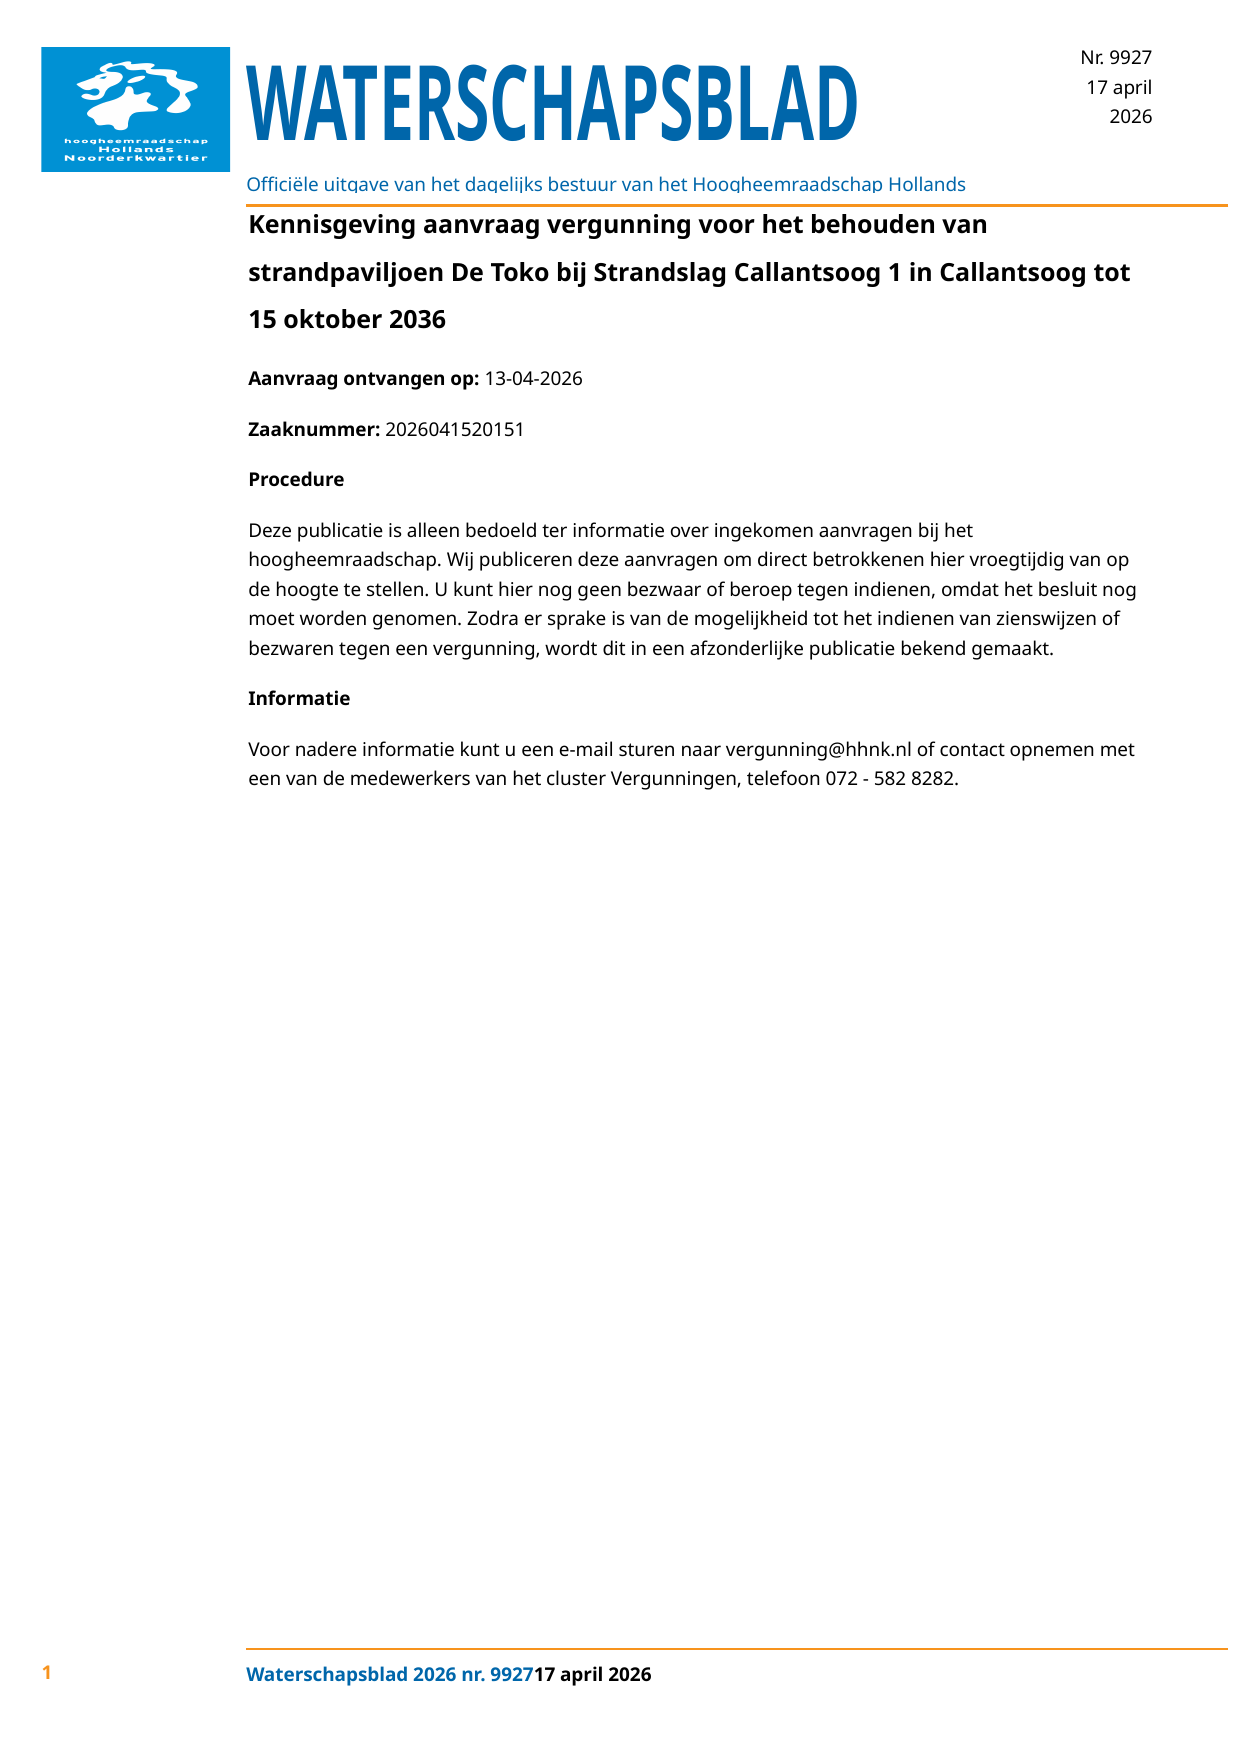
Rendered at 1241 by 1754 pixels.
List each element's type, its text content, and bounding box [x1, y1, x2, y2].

text Deze publicatie is alleen bedoeld ter informatie over ingekomen aanvragen bij het hoogheemraadschap. Wij publiceren deze aanvragen om direct betrokkenen hier vroegtijdig van op de hoogte te stellen. U kunt hier nog geen bezwaar of beroep tegen indienen, omdat het besluit nog moet worden genomen. Zodra er sprake is van de mogelijkheid tot het indienen van zienswijzen of bezwaren tegen een vergunning, wordt dit in een afzonderlijke publicatie bekend gemaakt. [248, 517, 1152, 661]
text Voor nadere informatie kunt u een e-mail sturen naar vergunning@hhnk.nl of contact opnemen met een van de medewerkers van het cluster Vergunningen, telefoon 072 - 582 8282. [248, 736, 1152, 791]
picture [118, 62, 197, 112]
picture [129, 76, 144, 82]
text Informatie [248, 686, 1152, 711]
picture [88, 87, 157, 130]
text Kennisgeving aanvraag vergunning voor het behouden van strandpaviljoen De Toko bij Strandslag Callantsoog 1 in Callantsoog tot 15 oktober 2036 [248, 207, 1152, 336]
picture [78, 64, 122, 99]
text Procedure [248, 466, 1152, 492]
text Aanvraag ontvangen op: 13-04-2026 [248, 366, 1152, 391]
text Zaaknummer: 2026041520151 [248, 416, 1152, 442]
